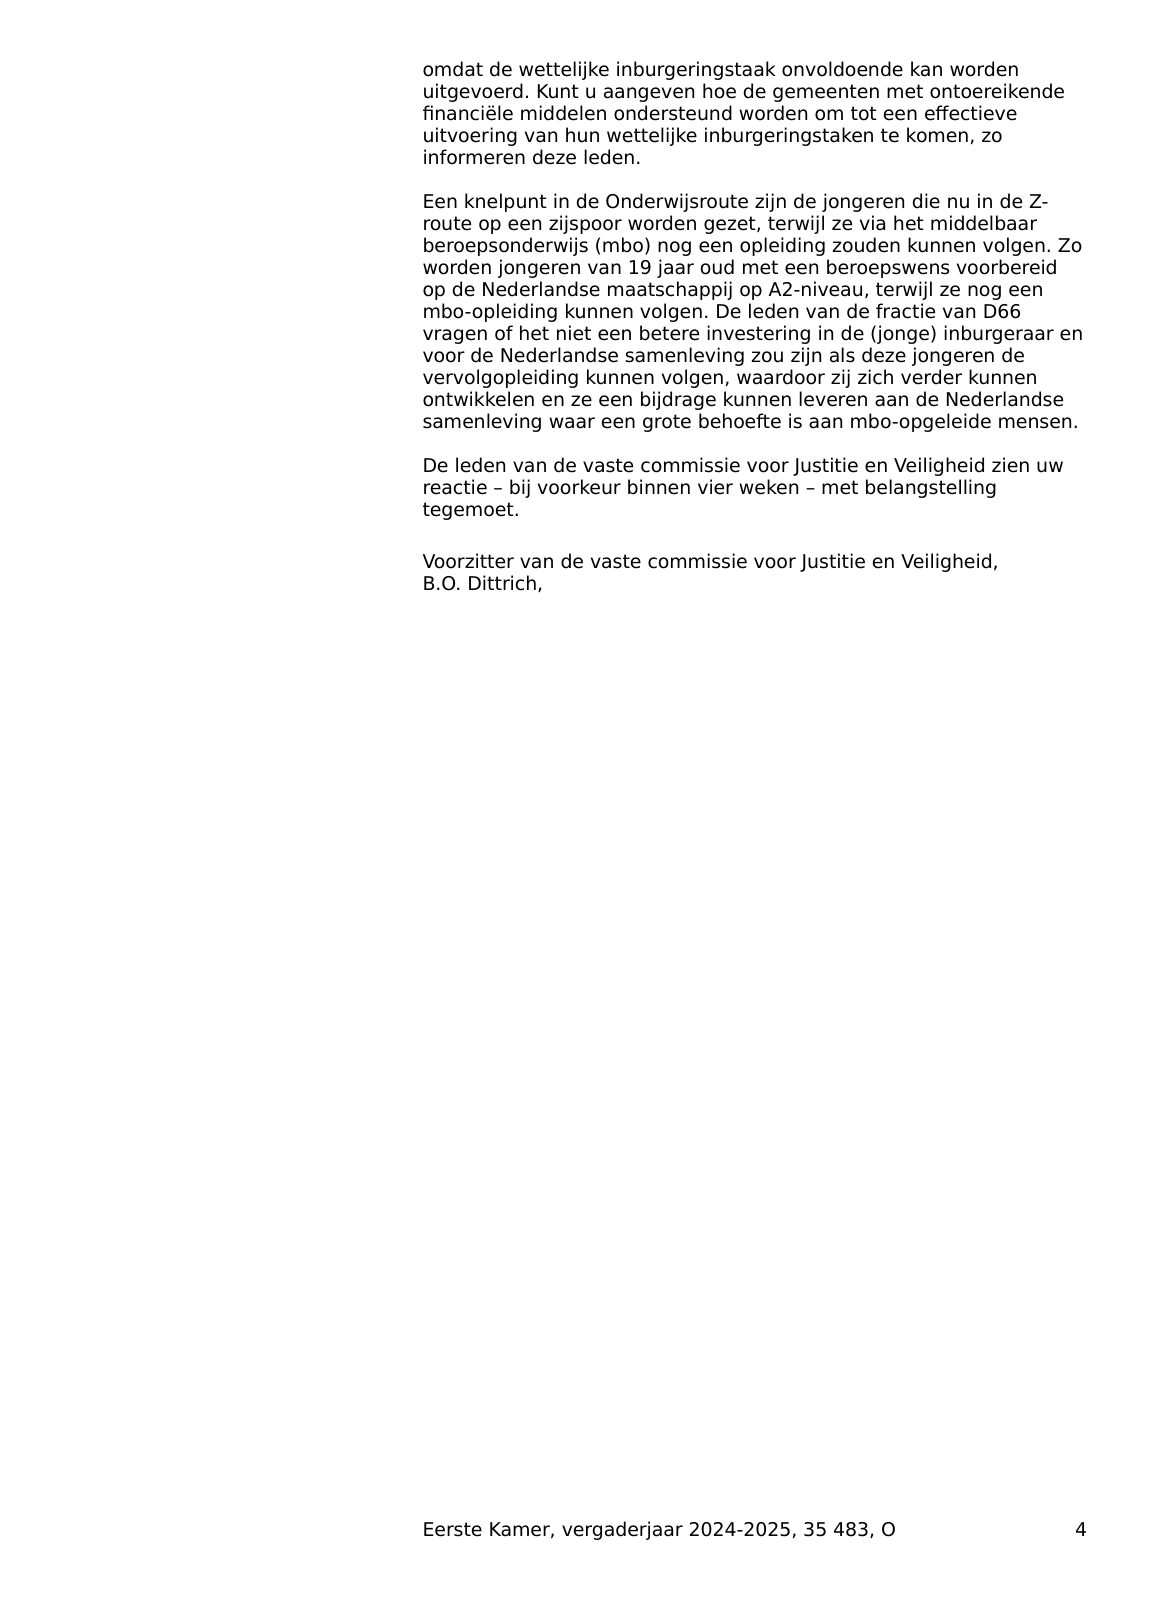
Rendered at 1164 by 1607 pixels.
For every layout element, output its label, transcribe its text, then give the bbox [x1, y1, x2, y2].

text Voorzitter van de vaste commissie voor Justitie en Veiligheid, B.O. Dittrich, [422, 551, 1087, 595]
text Een knelpunt in de Onderwijsroute zijn de jongeren die nu in de Z-route op een zijspoor worden gezet, terwijl ze via het middelbaar beroepsonderwijs (mbo) nog een opleiding zouden kunnen volgen. Zo worden jongeren van 19 jaar oud met een beroepswens voorbereid op de Nederlandse maatschappij op A2-niveau, terwijl ze nog een mbo-opleiding kunnen volgen. De leden van de fractie van D66 vragen of het niet een betere investering in de (jonge) inburgeraar en voor de Nederlandse samenleving zou zijn als deze jongeren de vervolgopleiding kunnen volgen, waardoor zij zich verder kunnen ontwikkelen en ze een bijdrage kunnen leveren aan de Nederlandse samenleving waar een grote behoefte is aan mbo-opgeleide mensen. [422, 191, 1087, 433]
text De leden van de vaste commissie voor Justitie en Veiligheid zien uw reactie – bij voorkeur binnen vier weken – met belangstelling tegemoet. [422, 455, 1087, 521]
text omdat de wettelijke inburgeringstaak onvoldoende kan worden uitgevoerd. Kunt u aangeven hoe de gemeenten met ontoereikende financiële middelen ondersteund worden om tot een effectieve uitvoering van hun wettelijke inburgeringstaken te komen, zo informeren deze leden. [422, 59, 1087, 169]
